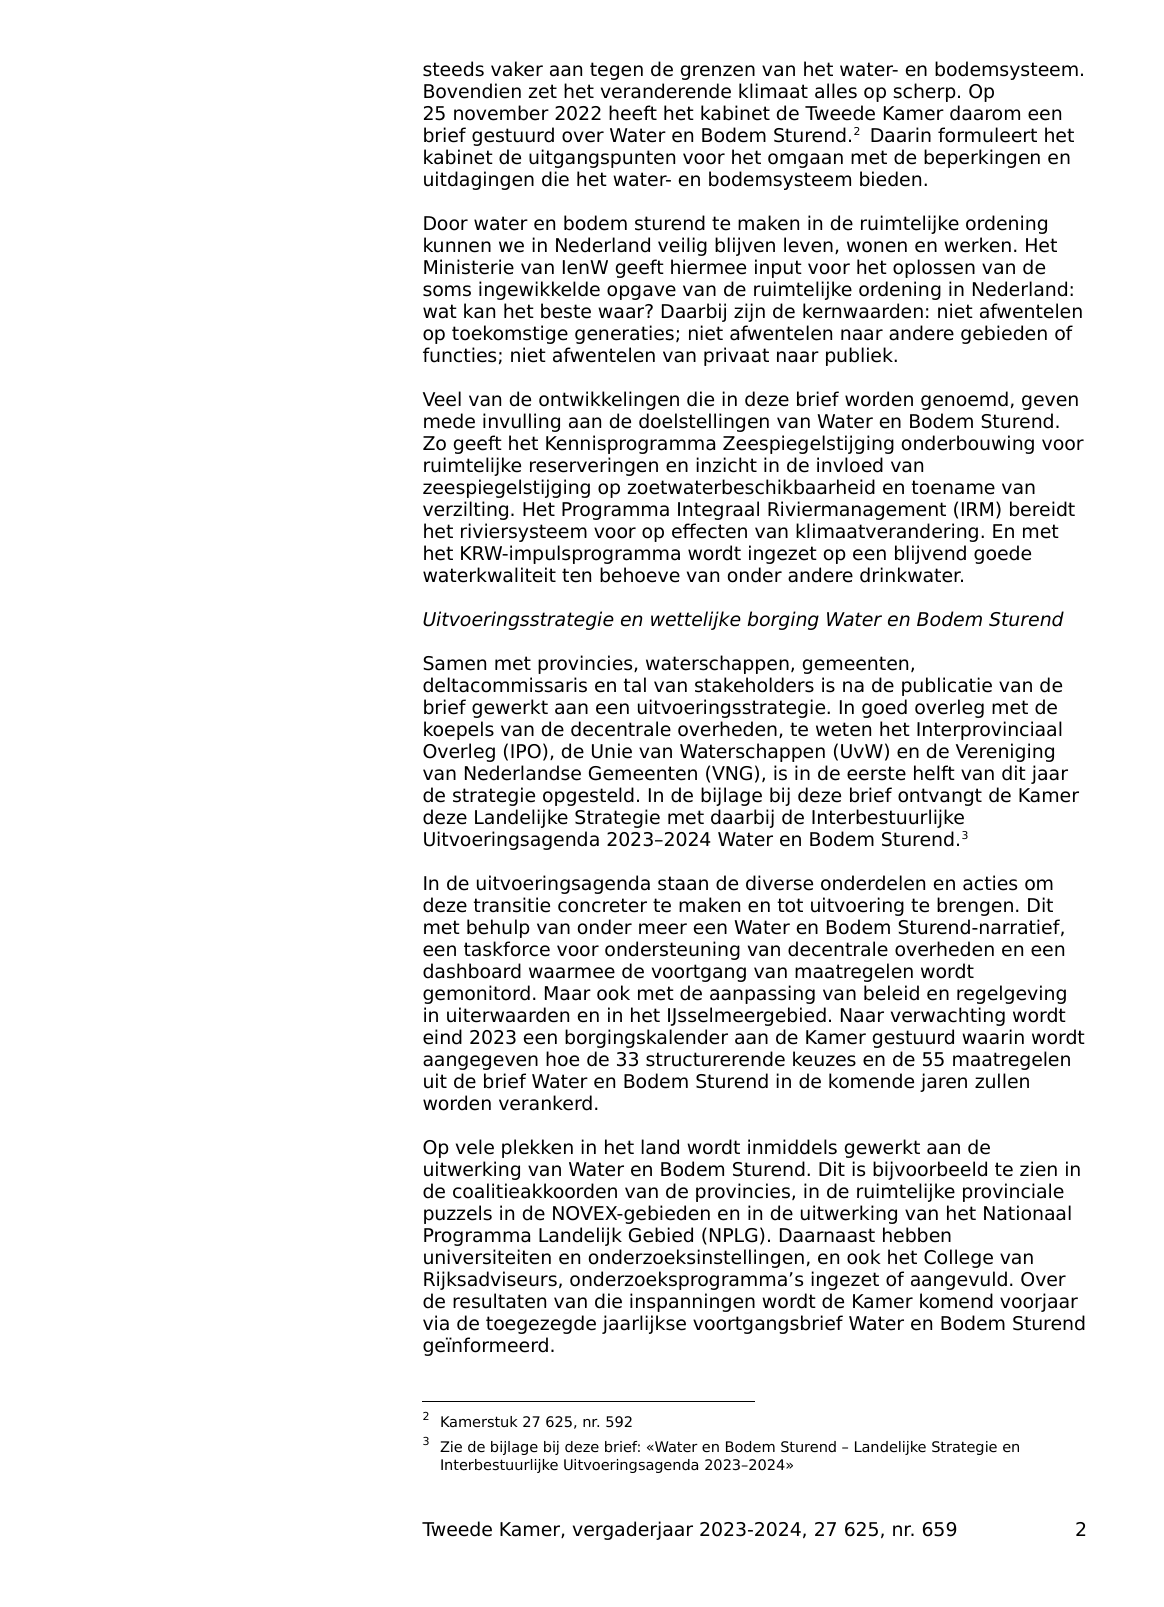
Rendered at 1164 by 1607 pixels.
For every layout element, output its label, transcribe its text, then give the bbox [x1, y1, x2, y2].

text Door water en bodem sturend te maken in de ruimtelijke ordening kunnen we in Nederland veilig blijven leven, wonen en werken. Het Ministerie van IenW geeft hiermee input voor het oplossen van de soms ingewikkelde opgave van de ruimtelijke ordening in Nederland: wat kan het beste waar? Daarbij zijn de kernwaarden: niet afwentelen op toekomstige generaties; niet afwentelen naar andere gebieden of functies; niet afwentelen van privaat naar publiek. [422, 213, 1087, 367]
text Zie de bijlage bij deze brief: «Water en Bodem Sturend – Landelijke Strategie en Interbestuurlijke Uitvoeringsagenda 2023–2024» [422, 1435, 1087, 1474]
text Kamerstuk 27 625, nr. 592 [422, 1410, 1087, 1432]
subtitle Uitvoeringsstrategie en wettelijke borging Water en Bodem Sturend [422, 609, 1087, 631]
text Op vele plekken in het land wordt inmiddels gewerkt aan de uitwerking van Water en Bodem Sturend. Dit is bijvoorbeeld te zien in de coalitieakkoorden van de provincies, in de ruimtelijke provinciale puzzels in de NOVEX-gebieden en in de uitwerking van het Nationaal Programma Landelijk Gebied (NPLG). Daarnaast hebben universiteiten en onderzoeksinstellingen, en ook het College van Rijksadviseurs, onderzoeksprogramma’s ingezet of aangevuld. Over de resultaten van die inspanningen wordt de Kamer komend voorjaar via de toegezegde jaarlijkse voortgangsbrief Water en Bodem Sturend geïnformeerd. [422, 1137, 1087, 1357]
text Samen met provincies, waterschappen, gemeenten, deltacommissaris en tal van stakeholders is na de publicatie van de brief gewerkt aan een uitvoeringsstrategie. In goed overleg met de koepels van de decentrale overheden, te weten het Interprovinciaal Overleg (IPO), de Unie van Waterschappen (UvW) en de Vereniging van Nederlandse Gemeenten (VNG), is in de eerste helft van dit jaar de strategie opgesteld. In de bijlage bij deze brief ontvangt de Kamer deze Landelijke Strategie met daarbij de Interbestuurlijke Uitvoeringsagenda 2023–2024 Water en Bodem Sturend. [422, 653, 1087, 851]
text Veel van de ontwikkelingen die in deze brief worden genoemd, geven mede invulling aan de doelstellingen van Water en Bodem Sturend. Zo geeft het Kennisprogramma Zeespiegelstijging onderbouwing voor ruimtelijke reserveringen en inzicht in de invloed van zeespiegelstijging op zoetwaterbeschikbaarheid en toename van verzilting. Het Programma Integraal Riviermanagement (IRM) bereidt het riviersysteem voor op effecten van klimaatverandering. En met het KRW-impulsprogramma wordt ingezet op een blijvend goede waterkwaliteit ten behoeve van onder andere drinkwater. [422, 389, 1087, 587]
text steeds vaker aan tegen de grenzen van het water- en bodemsysteem. Bovendien zet het veranderende klimaat alles op scherp. Op 25 november 2022 heeft het kabinet de Tweede Kamer daarom een brief gestuurd over Water en Bodem Sturend. Daarin formuleert het kabinet de uitgangspunten voor het omgaan met de beperkingen en uitdagingen die het water- en bodemsysteem bieden. [422, 59, 1087, 191]
text In de uitvoeringsagenda staan de diverse onderdelen en acties om deze transitie concreter te maken en tot uitvoering te brengen. Dit met behulp van onder meer een Water en Bodem Sturend-narratief, een taskforce voor ondersteuning van decentrale overheden en een dashboard waarmee de voortgang van maatregelen wordt gemonitord. Maar ook met de aanpassing van beleid en regelgeving in uiterwaarden en in het IJsselmeergebied. Naar verwachting wordt eind 2023 een borgingskalender aan de Kamer gestuurd waarin wordt aangegeven hoe de 33 structurerende keuzes en de 55 maatregelen uit de brief Water en Bodem Sturend in de komende jaren zullen worden verankerd. [422, 873, 1087, 1115]
